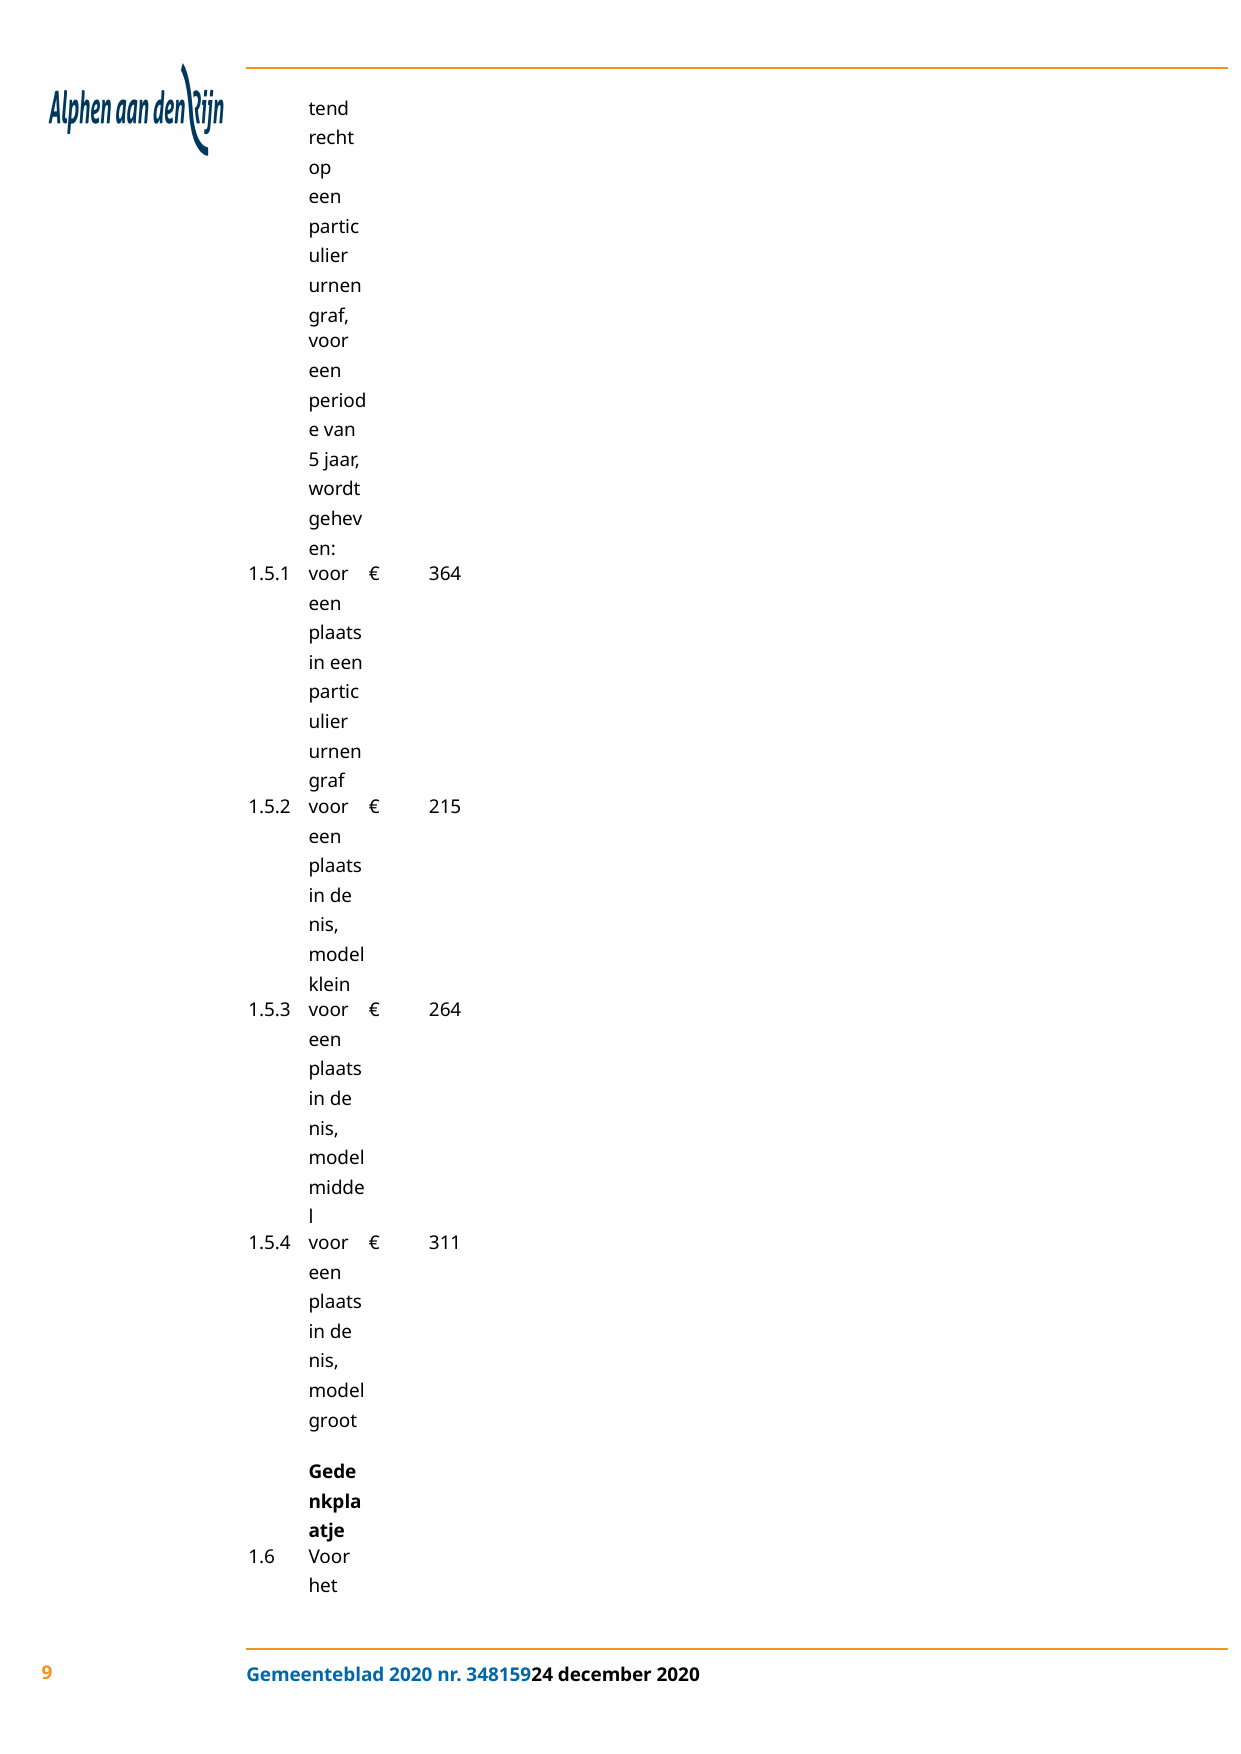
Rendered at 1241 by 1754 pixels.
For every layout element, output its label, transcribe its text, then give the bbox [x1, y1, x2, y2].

table_cell 1.5.3 [248, 996, 308, 1229]
table_cell Voor het [308, 1543, 368, 1598]
table_cell [489, 328, 549, 560]
table_cell [489, 1433, 549, 1458]
table_cell voor een plaats in een particulier urnengraf [308, 560, 368, 793]
table_cell [308, 1433, 368, 1458]
table_cell voor een plaats in de nis, model middel [308, 996, 368, 1229]
table_cell [489, 1229, 549, 1432]
table_cell [248, 95, 308, 328]
picture [41, 47, 231, 172]
table_cell voor een plaats in de nis, model groot [308, 1229, 368, 1432]
table_cell € [369, 793, 429, 996]
table_cell € [369, 996, 429, 1229]
table_cell [429, 328, 489, 560]
table_cell [369, 328, 429, 560]
table_cell [489, 1543, 549, 1598]
table_cell [369, 1543, 429, 1598]
table_cell 264 [429, 996, 489, 1229]
table_cell tend recht op een particulier urnengraf, [308, 95, 368, 328]
table_cell [489, 793, 549, 996]
table_cell [429, 1543, 489, 1598]
table_cell 1.5.1 [248, 560, 308, 793]
table_cell 311 [429, 1229, 489, 1432]
table_cell [489, 996, 549, 1229]
table_cell [489, 95, 549, 328]
table_cell 1.5.4 [248, 1229, 308, 1432]
table_cell [248, 328, 308, 560]
table_cell € [369, 1229, 429, 1432]
table_cell [429, 1433, 489, 1458]
table_cell [369, 95, 429, 328]
table_cell 215 [429, 793, 489, 996]
table_cell € [369, 560, 429, 793]
table_cell [429, 95, 489, 328]
table_cell [248, 1458, 308, 1543]
table_cell [248, 1433, 308, 1458]
table_cell [489, 1458, 549, 1543]
table_cell [369, 1458, 429, 1543]
table_cell Gedenkplaatje [308, 1458, 368, 1543]
table_cell [489, 560, 549, 793]
table_cell voor een periode van 5 jaar, wordt geheven: [308, 328, 368, 560]
table_cell 1.5.2 [248, 793, 308, 996]
table_cell voor een plaats in de nis, model klein [308, 793, 368, 996]
table_cell [369, 1433, 429, 1458]
table_cell 1.6 [248, 1543, 308, 1598]
table_cell 364 [429, 560, 489, 793]
table_cell [429, 1458, 489, 1543]
